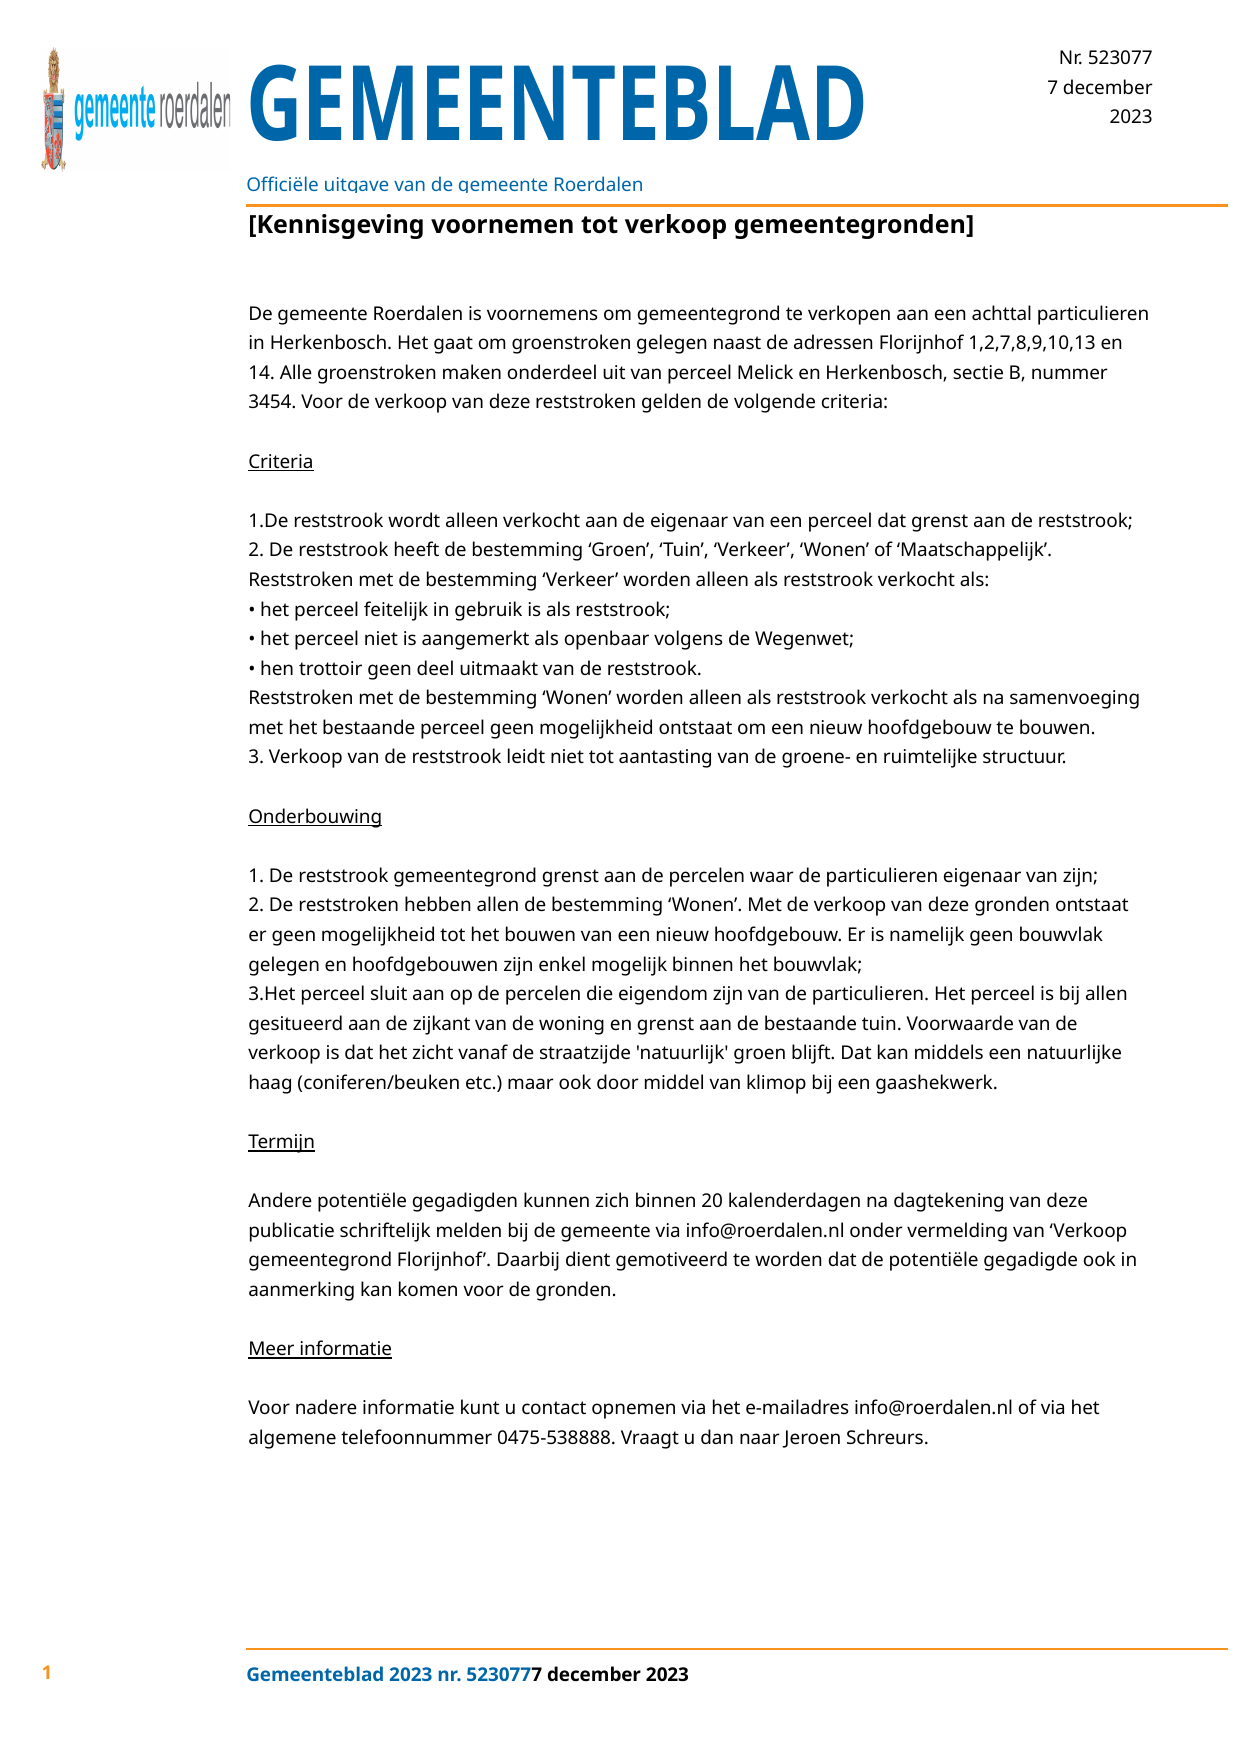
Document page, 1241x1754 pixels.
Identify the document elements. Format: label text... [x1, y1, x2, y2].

text Voor nadere informatie kunt u contact opnemen via het e-mailadres info@roerdalen.nl of via het algemene telefoonnummer 0475-538888. Vraagt u dan naar Jeroen Schreurs. [248, 1394, 1152, 1450]
text Andere potentiële gegadigden kunnen zich binnen 20 kalenderdagen na dagtekening van deze publicatie schriftelijk melden bij de gemeente via info@roerdalen.nl onder vermelding van ‘Verkoop gemeentegrond Florijnhof’. Daarbij dient gemotiveerd te worden dat de potentiële gegadigde ook in aanmerking kan komen voor de gronden. [248, 1187, 1152, 1302]
text 1. De reststrook gemeentegrond grenst aan de percelen waar de particulieren eigenaar van zijn; [248, 862, 1152, 888]
text 2. De reststrook heeft de bestemming ‘Groen’, ‘Tuin’, ‘Verkeer’, ‘Wonen’ of ‘Maatschappelijk’. Reststroken met de bestemming ‘Verkeer’ worden alleen als reststrook verkocht als: [248, 537, 1152, 592]
text Termijn [248, 1128, 1152, 1154]
text Criteria [248, 448, 1152, 473]
text [Kennisgeving voornemen tot verkoop gemeentegronden] [248, 207, 1152, 241]
picture [41, 47, 231, 172]
text 1.De reststrook wordt alleen verkocht aan de eigenaar van een perceel dat grenst aan de reststrook; [248, 507, 1152, 533]
text 2. De reststroken hebben allen de bestemming ‘Wonen’. Met de verkoop van deze gronden ontstaat er geen mogelijkheid tot het bouwen van een nieuw hoofdgebouw. Er is namelijk geen bouwvlak gelegen en hoofdgebouwen zijn enkel mogelijk binnen het bouwvlak; [248, 892, 1152, 976]
text • hen trottoir geen deel uitmaakt van de reststrook. [248, 655, 1152, 681]
text 3. Verkoop van de reststrook leidt niet tot aantasting van de groene- en ruimtelijke structuur. [248, 744, 1152, 769]
text Meer informatie [248, 1335, 1152, 1361]
text 3.Het perceel sluit aan op de percelen die eigendom zijn van de particulieren. Het perceel is bij allen gesitueerd aan de zijkant van de woning en grenst aan de bestaande tuin. Voorwaarde van de verkoop is dat het zicht vanaf de straatzijde 'natuurlijk' groen blijft. Dat kan middels een natuurlijke haag (coniferen/beuken etc.) maar ook door middel van klimop bij een gaashekwerk. [248, 980, 1152, 1095]
text Reststroken met de bestemming ‘Wonen’ worden alleen als reststrook verkocht als na samenvoeging met het bestaande perceel geen mogelijkheid ontstaat om een nieuw hoofdgebouw te bouwen. [248, 684, 1152, 740]
text Onderbouwing [248, 803, 1152, 828]
text • het perceel feitelijk in gebruik is als reststrook; [248, 596, 1152, 621]
text • het perceel niet is aangemerkt als openbaar volgens de Wegenwet; [248, 625, 1152, 651]
text De gemeente Roerdalen is voornemens om gemeentegrond te verkopen aan een achttal particulieren in Herkenbosch. Het gaat om groenstroken gelegen naast de adressen Florijnhof 1,2,7,8,9,10,13 en 14. Alle groenstroken maken onderdeel uit van perceel Melick en Herkenbosch, sectie B, nummer 3454. Voor de verkoop van deze reststroken gelden de volgende criteria: [248, 300, 1152, 414]
